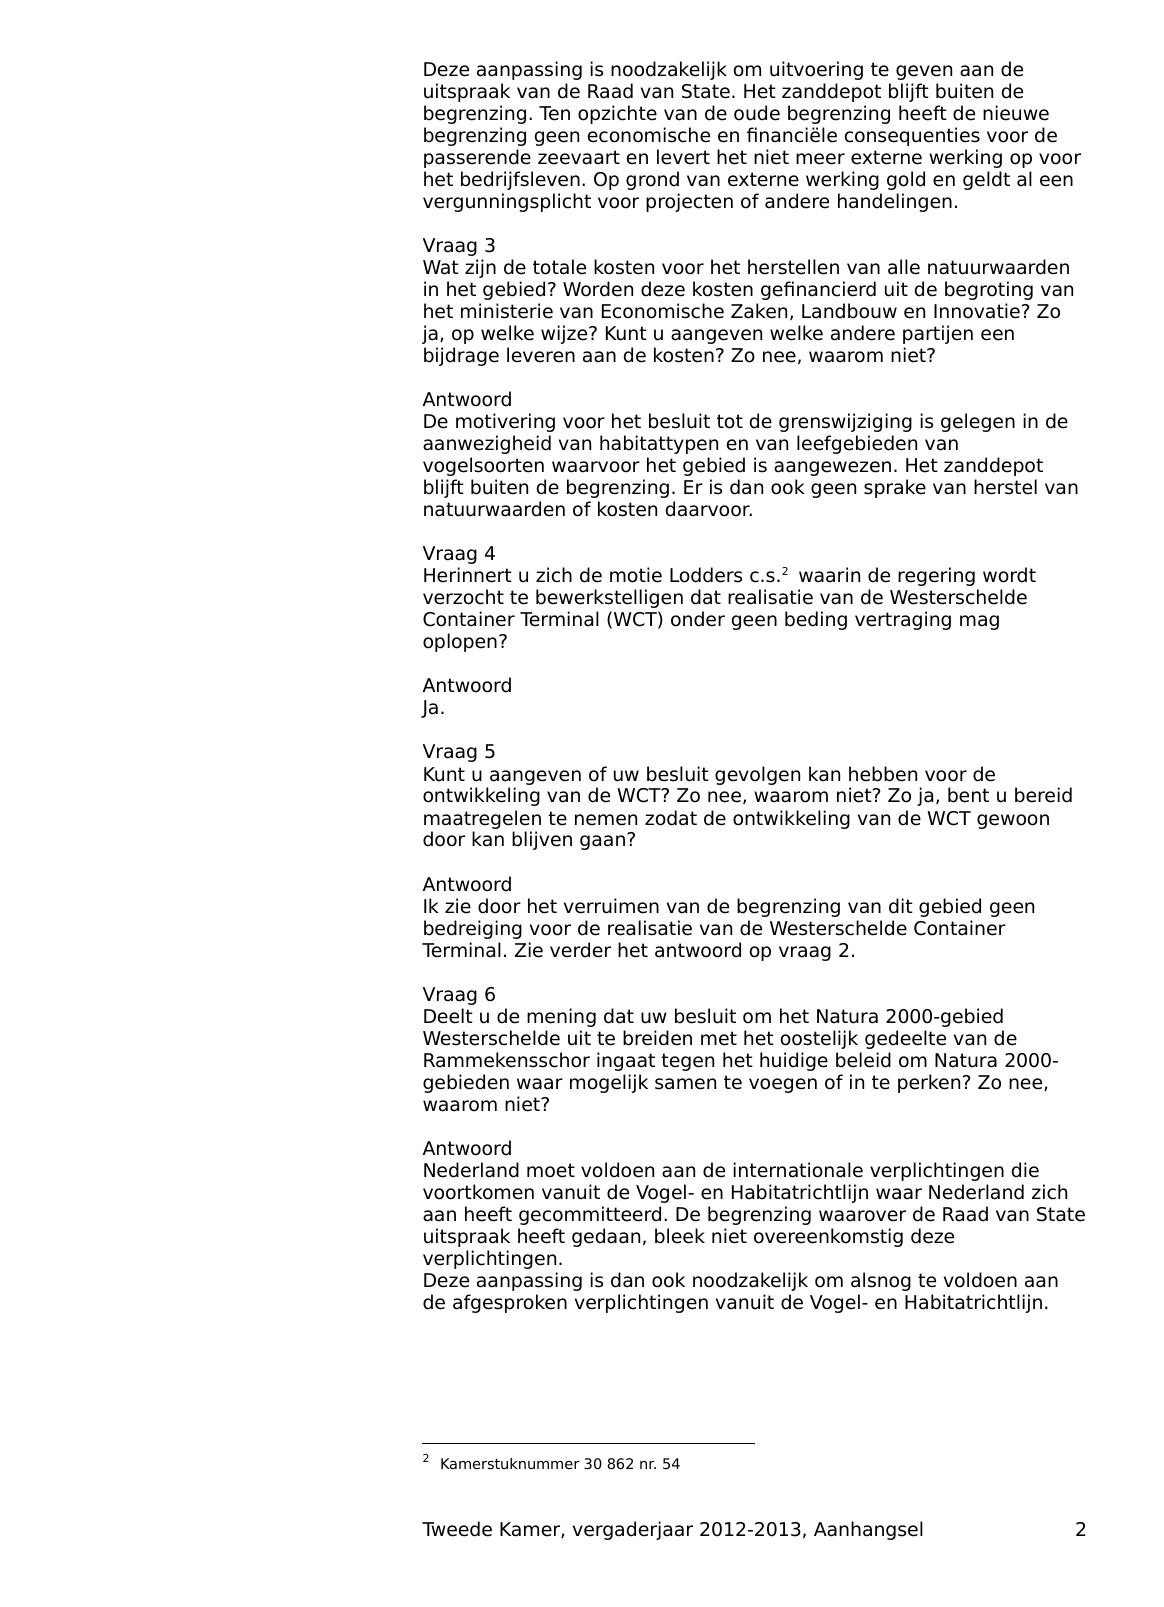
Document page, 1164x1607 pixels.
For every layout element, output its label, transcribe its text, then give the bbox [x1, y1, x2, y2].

text Antwoord [422, 1138, 1087, 1160]
text Nederland moet voldoen aan de internationale verplichtingen die voortkomen vanuit de Vogel- en Habitatrichtlijn waar Nederland zich aan heeft gecommitteerd. De begrenzing waarover de Raad van State uitspraak heeft gedaan, bleek niet overeenkomstig deze verplichtingen. [422, 1160, 1087, 1269]
text Antwoord [422, 675, 1087, 697]
text Kunt u aangeven of uw besluit gevolgen kan hebben voor de ontwikkeling van de WCT? Zo nee, waarom niet? Zo ja, bent u bereid maatregelen te nemen zodat de ontwikkeling van de WCT gewoon door kan blijven gaan? [422, 763, 1087, 851]
text Deze aanpassing is noodzakelijk om uitvoering te geven aan de uitspraak van de Raad van State. Het zanddepot blijft buiten de begrenzing. Ten opzichte van de oude begrenzing heeft de nieuwe begrenzing geen economische en financiële consequenties voor de passerende zeevaart en levert het niet meer externe werking op voor het bedrijfsleven. Op grond van externe werking gold en geldt al een vergunningsplicht voor projecten of andere handelingen. [422, 59, 1087, 213]
text De motivering voor het besluit tot de grenswijziging is gelegen in de aanwezigheid van habitattypen en van leefgebieden van vogelsoorten waarvoor het gebied is aangewezen. Het zanddepot blijft buiten de begrenzing. Er is dan ook geen sprake van herstel van natuurwaarden of kosten daarvoor. [422, 411, 1087, 521]
text Vraag 3 [422, 235, 1087, 257]
text Deze aanpassing is dan ook noodzakelijk om alsnog te voldoen aan de afgesproken verplichtingen vanuit de Vogel- en Habitatrichtlijn. [422, 1269, 1087, 1313]
text Deelt u de mening dat uw besluit om het Natura 2000-gebied Westerschelde uit te breiden met het oostelijk gedeelte van de Rammekensschor ingaat tegen het huidige beleid om Natura 2000-gebieden waar mogelijk samen te voegen of in te perken? Zo nee, waarom niet? [422, 1006, 1087, 1116]
text Vraag 4 [422, 543, 1087, 565]
text Ja. [422, 697, 1087, 719]
text Herinnert u zich de motie Lodders c.s. waarin de regering wordt verzocht te bewerkstelligen dat realisatie van de Westerschelde Container Terminal (WCT) onder geen beding vertraging mag oplopen? [422, 565, 1087, 653]
text Vraag 5 [422, 741, 1087, 763]
text Wat zijn de totale kosten voor het herstellen van alle natuurwaarden in het gebied? Worden deze kosten gefinancierd uit de begroting van het ministerie van Economische Zaken, Landbouw en Innovatie? Zo ja, op welke wijze? Kunt u aangeven welke andere partijen een bijdrage leveren aan de kosten? Zo nee, waarom niet? [422, 257, 1087, 367]
text Ik zie door het verruimen van de begrenzing van dit gebied geen bedreiging voor de realisatie van de Westerschelde Container Terminal. Zie verder het antwoord op vraag 2. [422, 896, 1087, 961]
text Antwoord [422, 389, 1087, 411]
text Antwoord [422, 873, 1087, 896]
text Vraag 6 [422, 984, 1087, 1006]
text Kamerstuknummer 30 862 nr. 54 [422, 1452, 1087, 1474]
